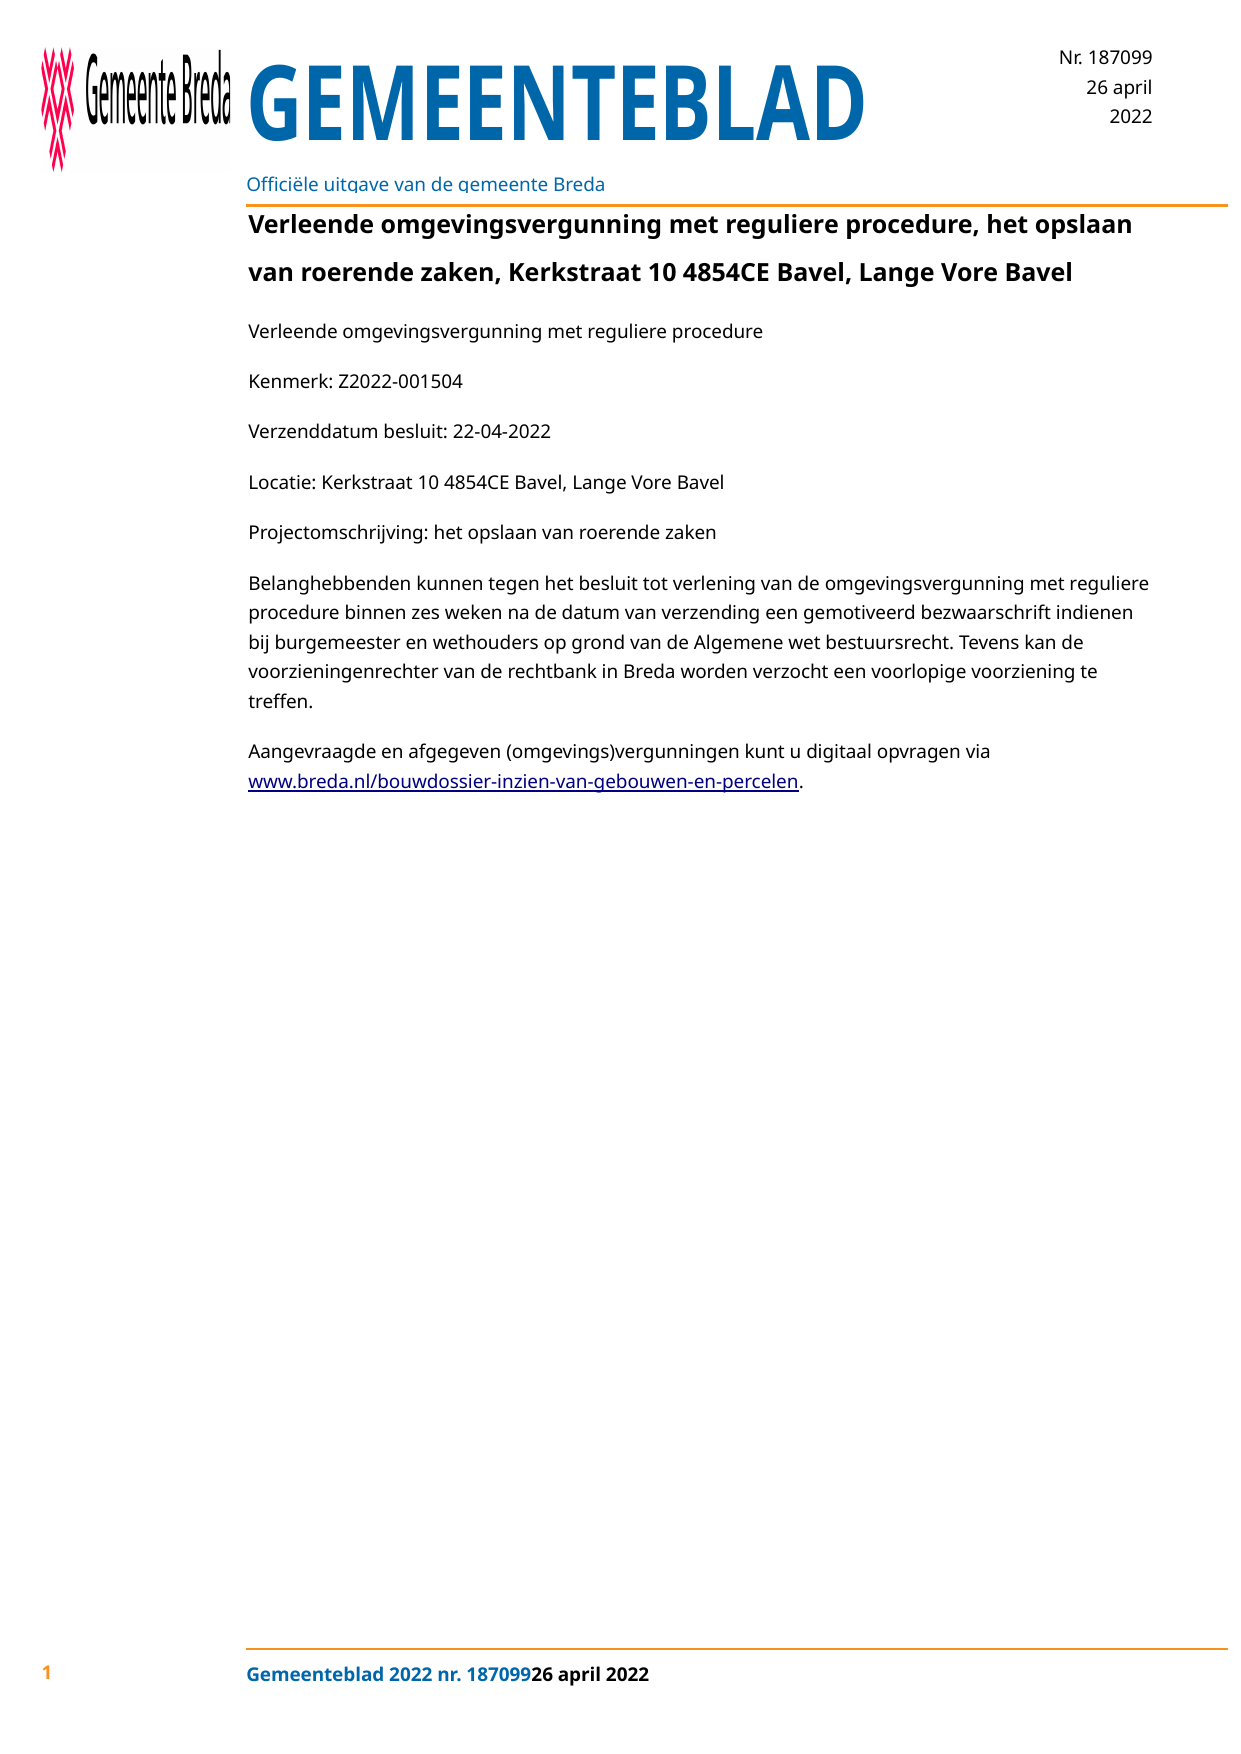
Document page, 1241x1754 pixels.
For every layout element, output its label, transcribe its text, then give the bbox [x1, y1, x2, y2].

text Belanghebbenden kunnen tegen het besluit tot verlening van de omgevingsvergunning met reguliere procedure binnen zes weken na de datum van verzending een gemotiveerd bezwaarschrift indienen bij burgemeester en wethouders op grond van de Algemene wet bestuursrecht. Tevens kan de voorzieningenrechter van de rechtbank in Breda worden verzocht een voorlopige voorziening te treffen. [248, 570, 1152, 714]
picture [41, 47, 231, 172]
text Projectomschrijving: het opslaan van roerende zaken [248, 519, 1152, 545]
text Locatie: Kerkstraat 10 4854CE Bavel, Lange Vore Bavel [248, 469, 1152, 495]
text Kenmerk: Z2022-001504 [248, 368, 1152, 394]
text Aangevraagde en afgegeven (omgevings)vergunningen kunt u digitaal opvragen via www.breda.nl/bouwdossier-inzien-van-gebouwen-en-percelen. [248, 739, 1152, 794]
text Verzenddatum besluit: 22-04-2022 [248, 419, 1152, 444]
text Verleende omgevingsvergunning met reguliere procedure, het opslaan van roerende zaken, Kerkstraat 10 4854CE Bavel, Lange Vore Bavel [248, 207, 1152, 288]
text Verleende omgevingsvergunning met reguliere procedure [248, 318, 1152, 344]
